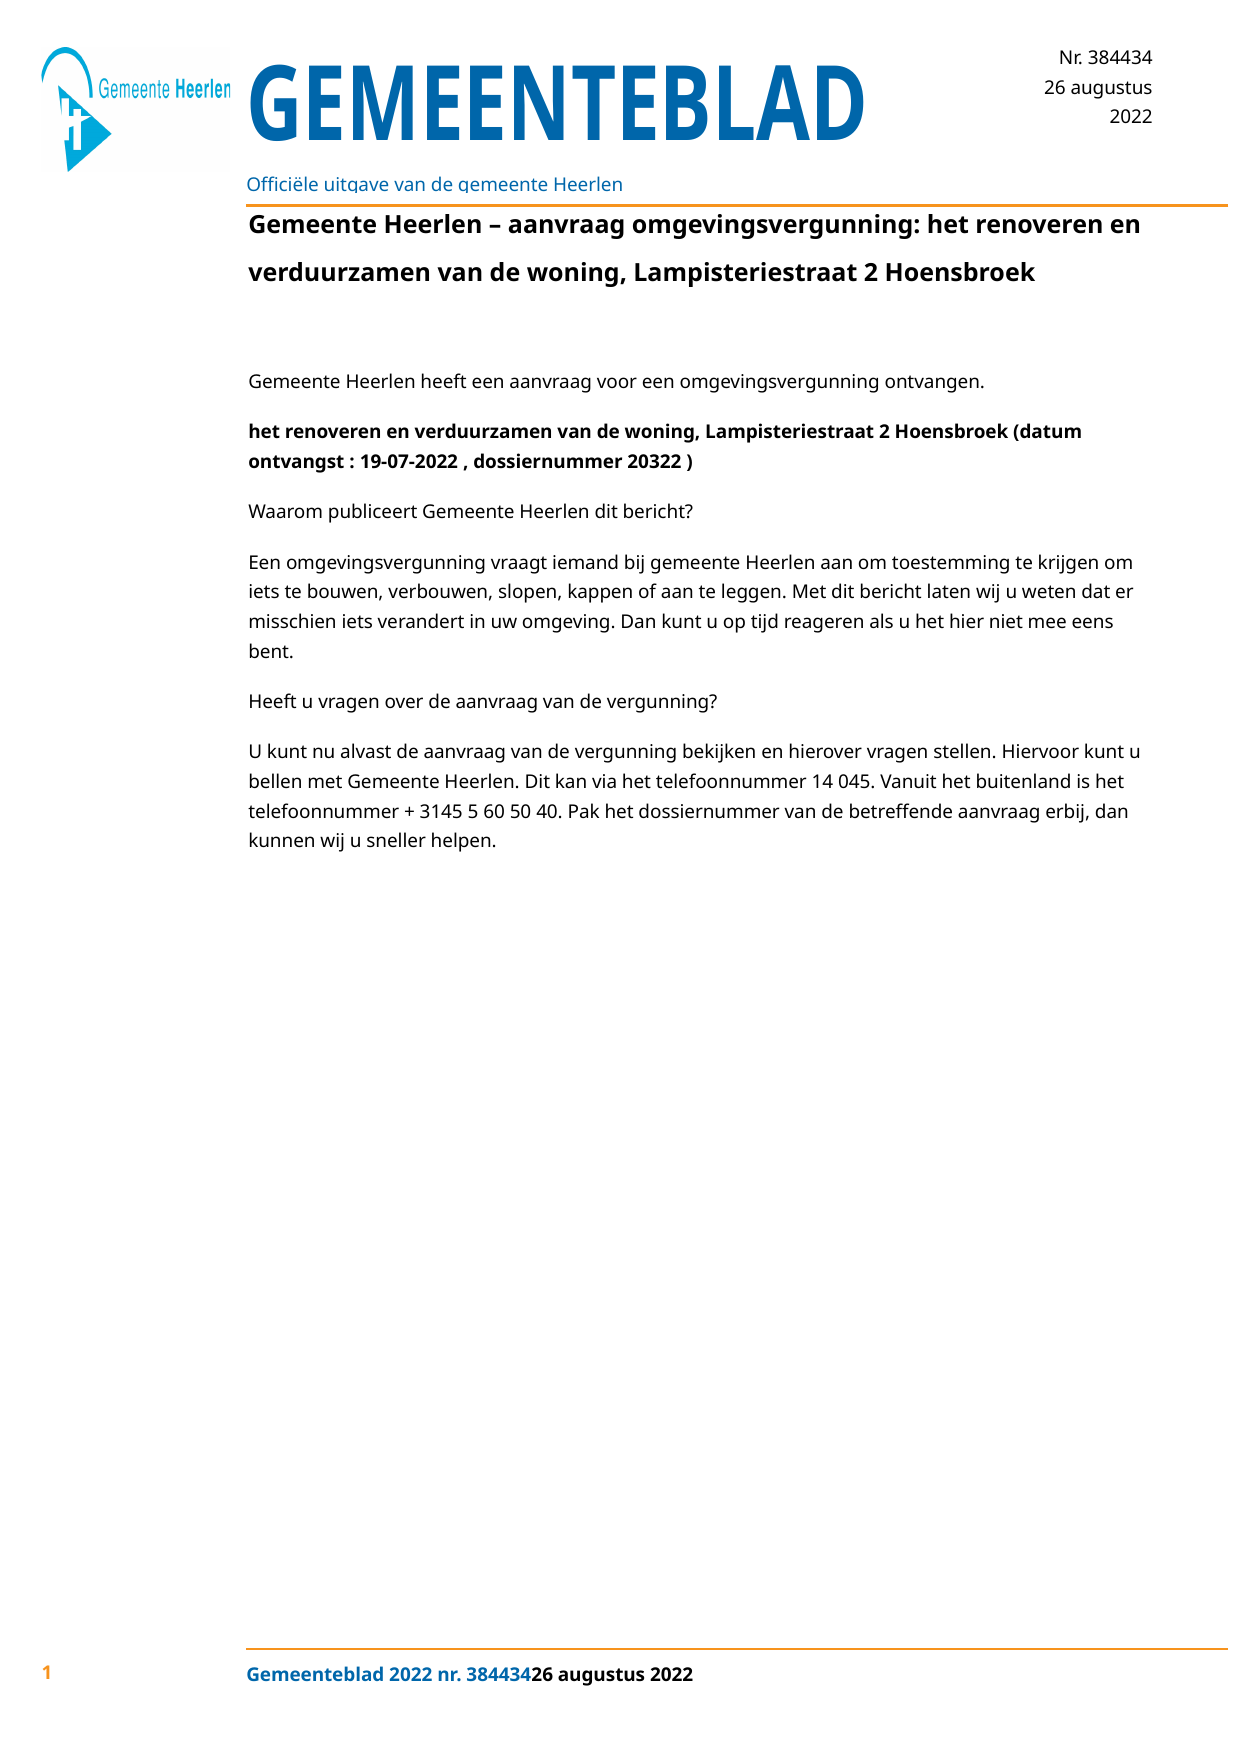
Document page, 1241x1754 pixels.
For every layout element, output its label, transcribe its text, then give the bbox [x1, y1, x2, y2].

text U kunt nu alvast de aanvraag van de vergunning bekijken en hierover vragen stellen. Hiervoor kunt u bellen met Gemeente Heerlen. Dit kan via het telefoonnummer 14 045. Vanuit het buitenland is het telefoonnummer + 3145 5 60 50 40. Pak het dossiernummer van de betreffende aanvraag erbij, dan kunnen wij u sneller helpen. [248, 739, 1152, 853]
text Heeft u vragen over de aanvraag van de vergunning? [248, 688, 1152, 714]
picture [41, 47, 231, 172]
text Gemeente Heerlen heeft een aanvraag voor een omgevingsvergunning ontvangen. [248, 368, 1152, 394]
picture [41, 47, 59, 70]
text het renoveren en verduurzamen van de woning, Lampisteriestraat 2 Hoensbroek (datum ontvangst : 19-07-2022 , dossiernummer 20322 ) [248, 419, 1152, 474]
text Gemeente Heerlen – aanvraag omgevingsvergunning: het renoveren en verduurzamen van de woning, Lampisteriestraat 2 Hoensbroek [248, 207, 1152, 288]
text Een omgevingsvergunning vraagt iemand bij gemeente Heerlen aan om toestemming te krijgen om iets te bouwen, verbouwen, slopen, kappen of aan te leggen. Met dit bericht laten wij u weten dat er misschien iets verandert in uw omgeving. Dan kunt u op tijd reageren als u het hier niet mee eens bent. [248, 549, 1152, 664]
text Waarom publiceert Gemeente Heerlen dit bericht? [248, 499, 1152, 524]
